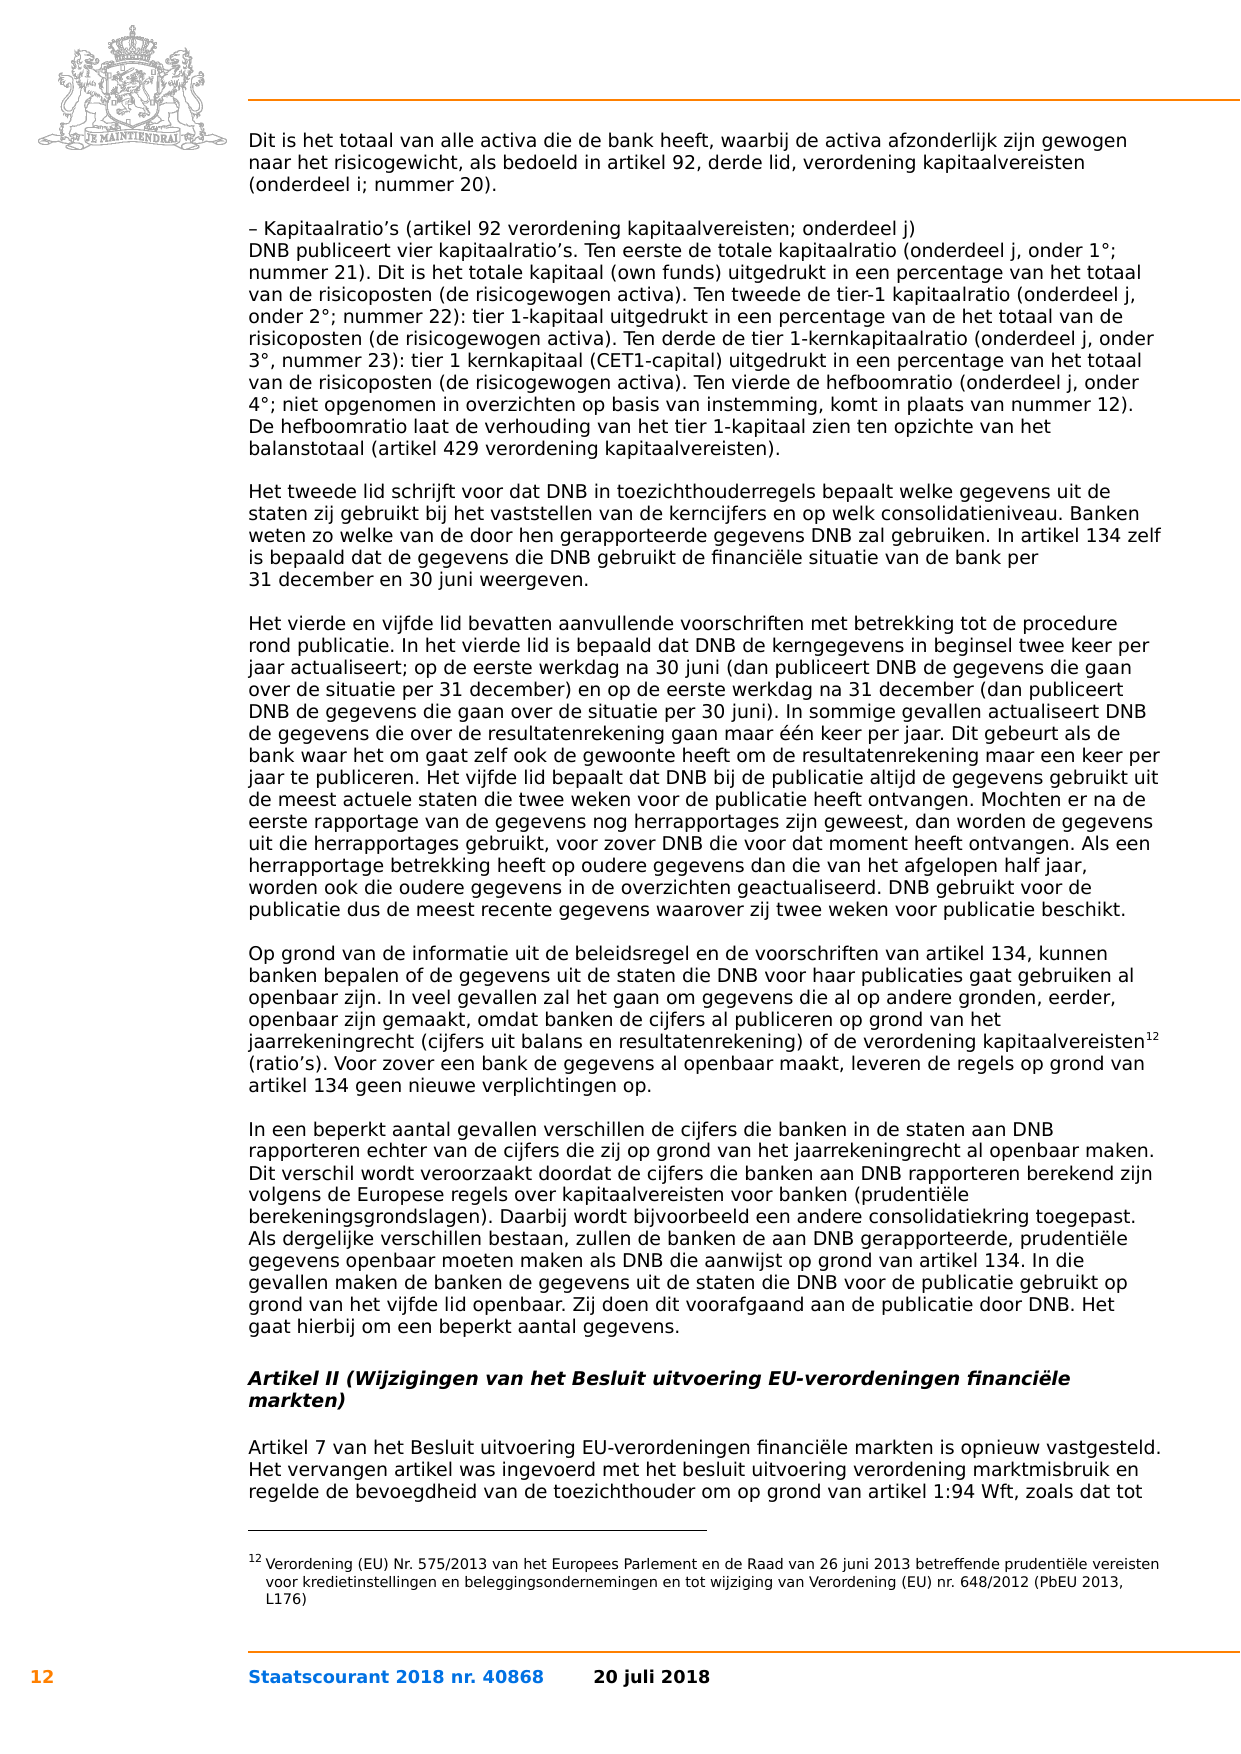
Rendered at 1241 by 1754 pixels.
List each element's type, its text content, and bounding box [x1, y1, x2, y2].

text In een beperkt aantal gevallen verschillen de cijfers die banken in de staten aan DNB rapporteren echter van de cijfers die zij op grond van het jaarrekeningrecht al openbaar maken. Dit verschil wordt veroorzaakt doordat de cijfers die banken aan DNB rapporteren berekend zijn volgens de Europese regels over kapitaalvereisten voor banken (prudentiële berekeningsgrondslagen). Daarbij wordt bijvoorbeeld een andere consolidatiekring toegepast. Als dergelijke verschillen bestaan, zullen de banken de aan DNB gerapporteerde, prudentiële gegevens openbaar moeten maken als DNB die aanwijst op grond van artikel 134. In die gevallen maken de banken de gegevens uit de staten die DNB voor de publicatie gebruikt op grond van het vijfde lid openbaar. Zij doen dit voorafgaand aan de publicatie door DNB. Het gaat hierbij om een beperkt aantal gegevens. [248, 1118, 1163, 1338]
text – Kapitaalratio’s (artikel 92 verordening kapitaalvereisten; onderdeel j) [248, 218, 1163, 240]
text Verordening (EU) Nr. 575/2013 van het Europees Parlement en de Raad van 26 juni 2013 betreffende prudentiële vereisten voor kredietinstellingen en beleggingsondernemingen en tot wijziging van Verordening (EU) nr. 648/2012 (PbEU 2013, L176) [248, 1552, 1163, 1608]
text Op grond van de informatie uit de beleidsregel en de voorschriften van artikel 134, kunnen banken bepalen of de gegevens uit de staten die DNB voor haar publicaties gaat gebruiken al openbaar zijn. In veel gevallen zal het gaan om gegevens die al op andere gronden, eerder, openbaar zijn gemaakt, omdat banken de cijfers al publiceren op grond van het jaarrekeningrecht (cijfers uit balans en resultatenrekening) of de verordening kapitaalvereisten (ratio’s). Voor zover een bank de gegevens al openbaar maakt, leveren de regels op grond van artikel 134 geen nieuwe verplichtingen op. [248, 943, 1163, 1097]
text Het vierde en vijfde lid bevatten aanvullende voorschriften met betrekking tot de procedure rond publicatie. In het vierde lid is bepaald dat DNB de kerngegevens in beginsel twee keer per jaar actualiseert; op de eerste werkdag na 30 juni (dan publiceert DNB de gegevens die gaan over de situatie per 31 december) en op de eerste werkdag na 31 december (dan publiceert DNB de gegevens die gaan over de situatie per 30 juni). In sommige gevallen actualiseert DNB de gegevens die over de resultatenrekening gaan maar één keer per jaar. Dit gebeurt als de bank waar het om gaat zelf ook de gewoonte heeft om de resultatenrekening maar een keer per jaar te publiceren. Het vijfde lid bepaalt dat DNB bij de publicatie altijd de gegevens gebruikt uit de meest actuele staten die twee weken voor de publicatie heeft ontvangen. Mochten er na de eerste rapportage van de gegevens nog herrapportages zijn geweest, dan worden de gegevens uit die herrapportages gebruikt, voor zover DNB die voor dat moment heeft ontvangen. Als een herrapportage betrekking heeft op oudere gegevens dan die van het afgelopen half jaar, worden ook die oudere gegevens in de overzichten geactualiseerd. DNB gebruikt voor de publicatie dus de meest recente gegevens waarover zij twee weken voor publicatie beschikt. [248, 613, 1163, 921]
picture [38, 25, 227, 150]
text Dit is het totaal van alle activa die de bank heeft, waarbij de activa afzonderlijk zijn gewogen naar het risicogewicht, als bedoeld in artikel 92, derde lid, verordening kapitaalvereisten (onderdeel i; nummer 20). [248, 130, 1163, 196]
text Artikel 7 van het Besluit uitvoering EU-verordeningen financiële markten is opnieuw vastgesteld. Het vervangen artikel was ingevoerd met het besluit uitvoering verordening marktmisbruik en regelde de bevoegdheid van de toezichthouder om op grond van artikel 1:94 Wft, zoals dat tot [248, 1437, 1163, 1503]
text Het tweede lid schrijft voor dat DNB in toezichthouderregels bepaalt welke gegevens uit de staten zij gebruikt bij het vaststellen van de kerncijfers en op welk consolidatieniveau. Banken weten zo welke van de door hen gerapporteerde gegevens DNB zal gebruiken. In artikel 134 zelf is bepaald dat de gegevens die DNB gebruikt de financiële situatie van de bank per 31 december en 30 juni weergeven. [248, 481, 1163, 591]
subtitle Artikel II (Wijzigingen van het Besluit uitvoering EU-verordeningen financiële markten) [248, 1368, 1163, 1412]
text DNB publiceert vier kapitaalratio’s. Ten eerste de totale kapitaalratio (onderdeel j, onder 1°; nummer 21). Dit is het totale kapitaal (own funds) uitgedrukt in een percentage van het totaal van de risicoposten (de risicogewogen activa). Ten tweede de tier-1 kapitaalratio (onderdeel j, onder 2°; nummer 22): tier 1-kapitaal uitgedrukt in een percentage van de het totaal van de risicoposten (de risicogewogen activa). Ten derde de tier 1-kernkapitaalratio (onderdeel j, onder 3°, nummer 23): tier 1 kernkapitaal (CET1-capital) uitgedrukt in een percentage van het totaal van de risicoposten (de risicogewogen activa). Ten vierde de hefboomratio (onderdeel j, onder 4°; niet opgenomen in overzichten op basis van instemming, komt in plaats van nummer 12). De hefboomratio laat de verhouding van het tier 1-kapitaal zien ten opzichte van het balanstotaal (artikel 429 verordening kapitaalvereisten). [248, 240, 1163, 459]
